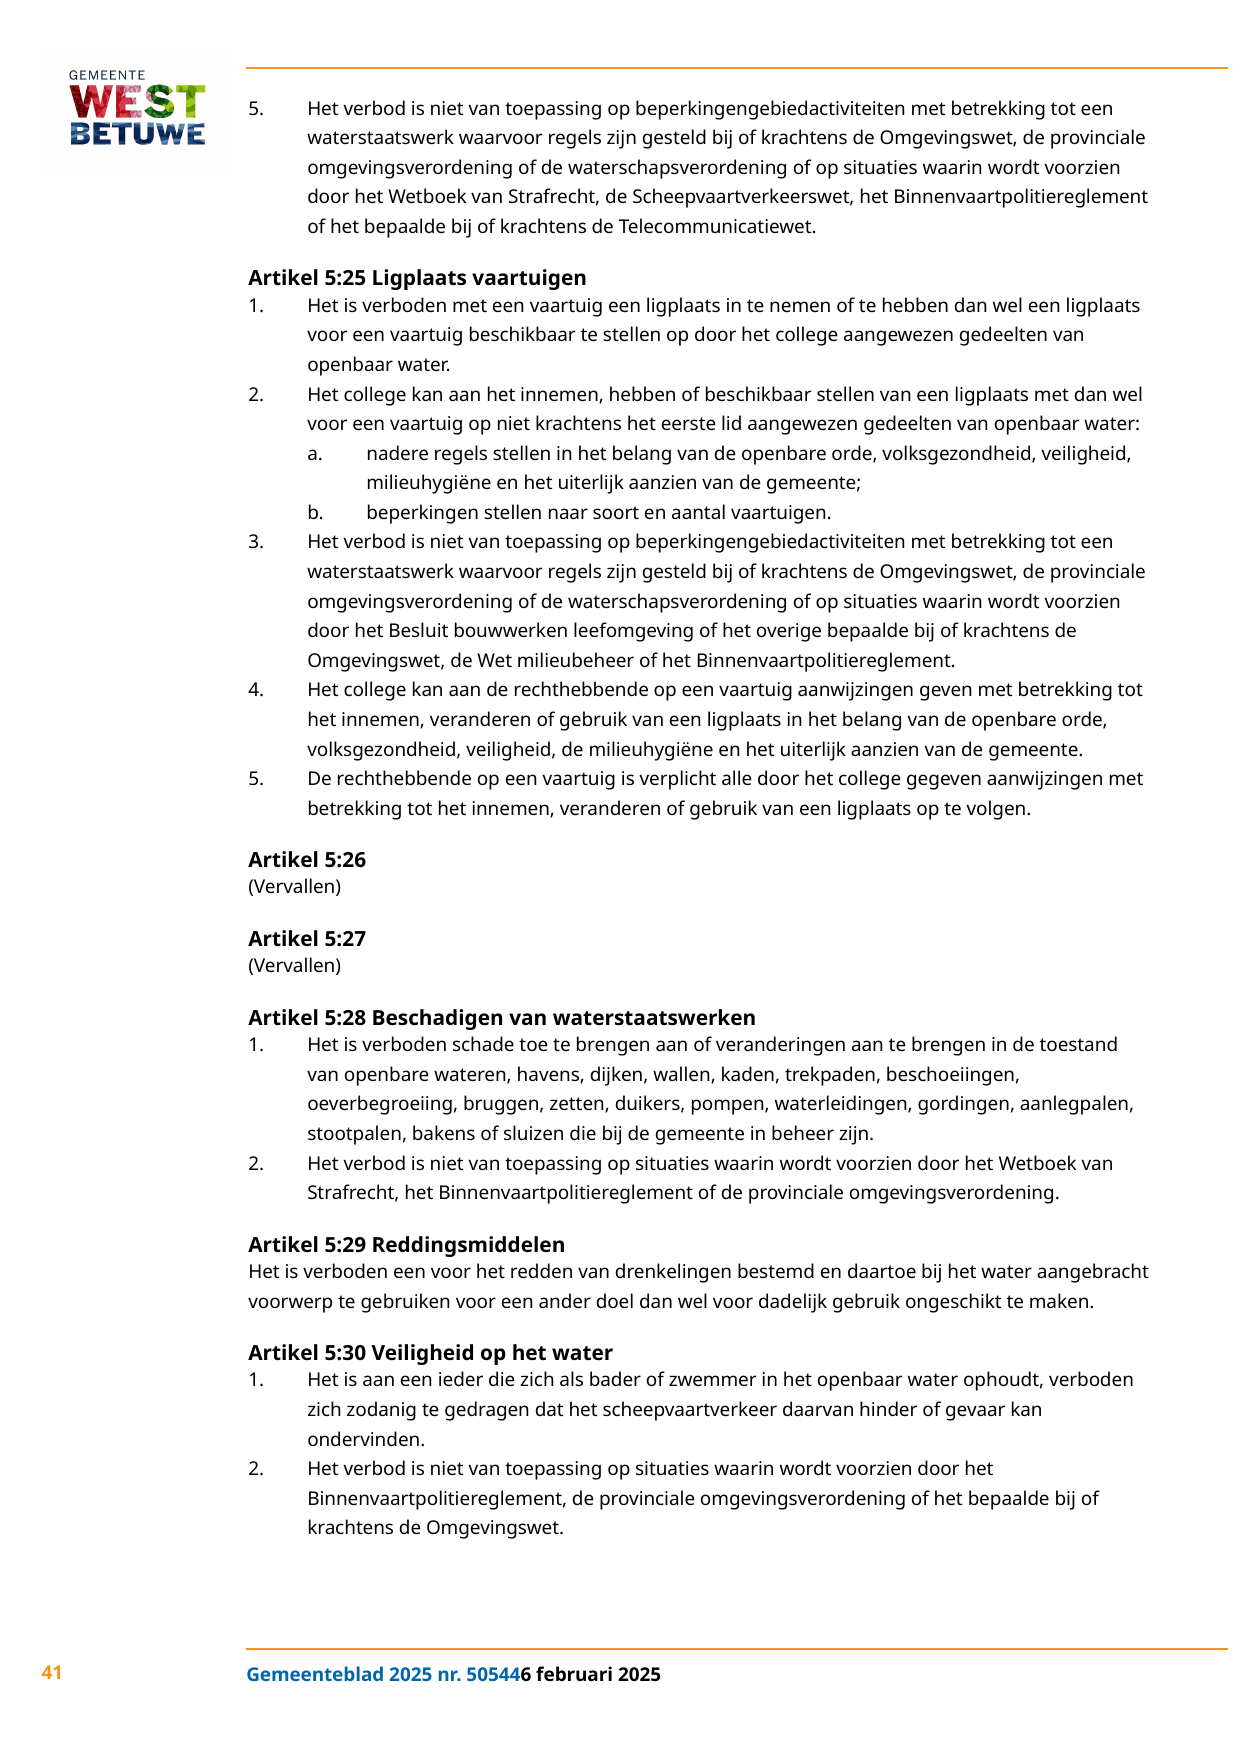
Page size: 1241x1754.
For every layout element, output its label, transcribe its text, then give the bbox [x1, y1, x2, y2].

text Artikel 5:28 Beschadigen van waterstaatswerken [248, 1003, 1152, 1031]
list Het is aan een ieder die zich als bader of zwemmer in het openbaar water ophoudt, verboden zich zodanig te gedragen dat het scheepvaartverkeer daarvan hinder of gevaar kan ondervinden. [248, 1367, 1152, 1452]
picture [41, 47, 231, 172]
list Het verbod is niet van toepassing op situaties waarin wordt voorzien door het Binnenvaartpolitiereglement, de provinciale omgevingsverordening of het bepaalde bij of krachtens de Omgevingswet. [248, 1455, 1152, 1540]
text Artikel 5:25 Ligplaats vaartuigen [248, 263, 1152, 292]
list Het college kan aan de rechthebbende op een vaartuig aanwijzingen geven met betrekking tot het innemen, veranderen of gebruik van een ligplaats in het belang van de openbare orde, volksgezondheid, veiligheid, de milieuhygiëne en het uiterlijk aanzien van de gemeente. [248, 677, 1152, 761]
text Het is verboden een voor het redden van drenkelingen bestemd en daartoe bij het water aangebracht voorwerp te gebruiken voor een ander doel dan wel voor dadelijk gebruik ongeschikt te maken. [248, 1258, 1152, 1313]
list beperkingen stellen naar soort en aantal vaartuigen. [307, 499, 1152, 525]
list Het is verboden schade toe te brengen aan of veranderingen aan te brengen in de toestand van openbare wateren, havens, dijken, wallen, kaden, trekpaden, beschoeiingen, oeverbegroeiing, bruggen, zetten, duikers, pompen, waterleidingen, gordingen, aanlegpalen, stootpalen, bakens of sluizen die bij de gemeente in beheer zijn. [248, 1031, 1152, 1146]
list Het verbod is niet van toepassing op beperkingengebiedactiviteiten met betrekking tot een waterstaatswerk waarvoor regels zijn gesteld bij of krachtens de Omgevingswet, de provinciale omgevingsverordening of de waterschapsverordening of op situaties waarin wordt voorzien door het Wetboek van Strafrecht, de Scheepvaartverkeerswet, het Binnenvaartpolitiereglement of het bepaalde bij of krachtens de Telecommunicatiewet. [248, 95, 1152, 239]
list Het verbod is niet van toepassing op beperkingengebiedactiviteiten met betrekking tot een waterstaatswerk waarvoor regels zijn gesteld bij of krachtens de Omgevingswet, de provinciale omgevingsverordening of de waterschapsverordening of op situaties waarin wordt voorzien door het Besluit bouwwerken leefomgeving of het overige bepaalde bij of krachtens de Omgevingswet, de Wet milieubeheer of het Binnenvaartpolitiereglement. [248, 529, 1152, 673]
text Artikel 5:30 Veiligheid op het water [248, 1338, 1152, 1367]
list Het is verboden met een vaartuig een ligplaats in te nemen of te hebben dan wel een ligplaats voor een vaartuig beschikbaar te stellen op door het college aangewezen gedeelten van openbaar water. [248, 292, 1152, 377]
list De rechthebbende op een vaartuig is verplicht alle door het college gegeven aanwijzingen met betrekking tot het innemen, veranderen of gebruik van een ligplaats op te volgen. [248, 765, 1152, 821]
list nadere regels stellen in het belang van de openbare orde, volksgezondheid, veiligheid, milieuhygiëne en het uiterlijk aanzien van de gemeente; [307, 440, 1152, 495]
text Artikel 5:29 Reddingsmiddelen [248, 1230, 1152, 1258]
text (Vervallen) [248, 874, 1152, 899]
list Het verbod is niet van toepassing op situaties waarin wordt voorzien door het Wetboek van Strafrecht, het Binnenvaartpolitiereglement of de provinciale omgevingsverordening. [248, 1150, 1152, 1205]
text Artikel 5:26 [248, 845, 1152, 874]
text Artikel 5:27 [248, 924, 1152, 953]
list Het college kan aan het innemen, hebben of beschikbaar stellen van een ligplaats met dan wel voor een vaartuig op niet krachtens het eerste lid aangewezen gedeelten van openbaar water: [248, 381, 1152, 436]
text (Vervallen) [248, 953, 1152, 978]
